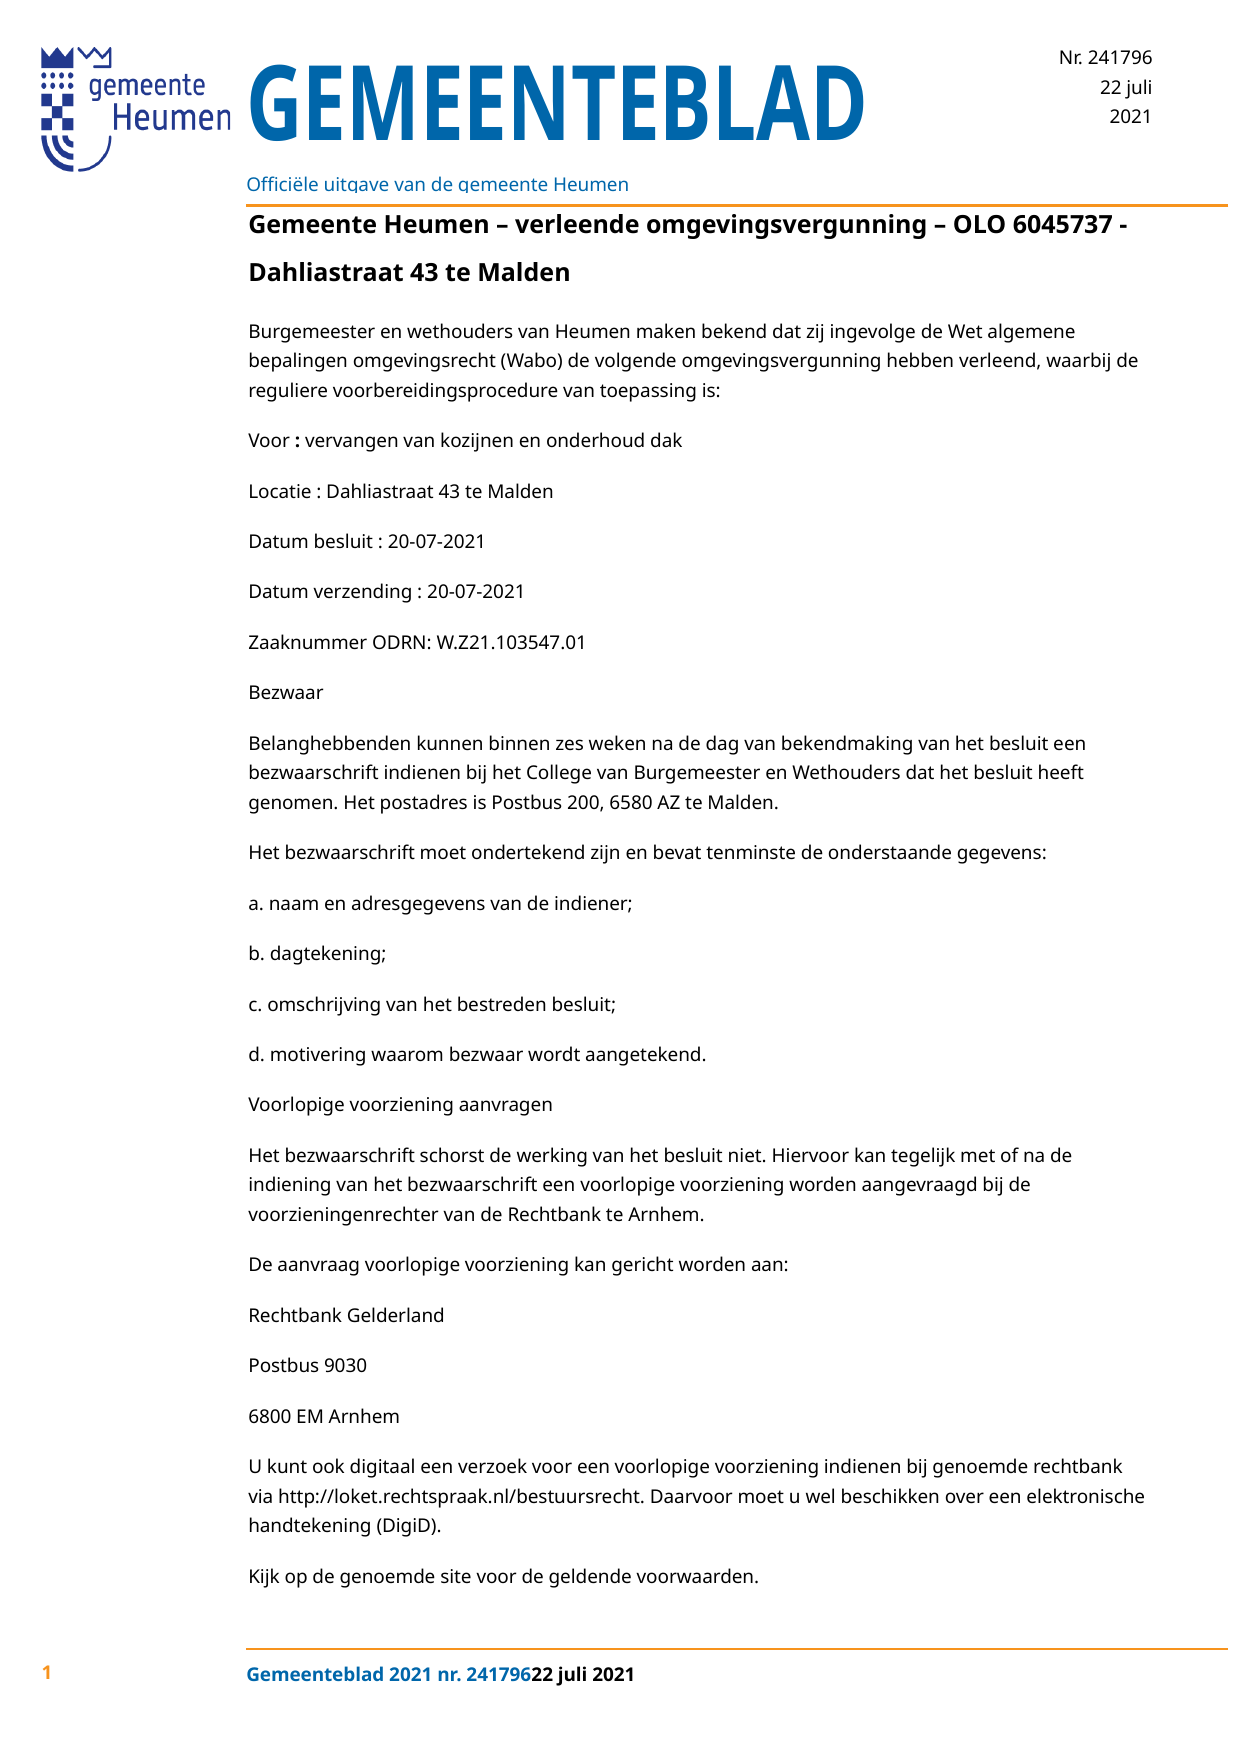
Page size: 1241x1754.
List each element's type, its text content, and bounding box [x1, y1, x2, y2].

text Postbus 9030 [248, 1352, 1152, 1378]
text b. dagtekening; [248, 940, 1152, 966]
text a. naam en adresgegevens van de indiener; [248, 890, 1152, 916]
text Zaaknummer ODRN: W.Z21.103547.01 [248, 629, 1152, 655]
text Datum besluit : 20-07-2021 [248, 528, 1152, 554]
text Datum verzending : 20-07-2021 [248, 579, 1152, 604]
text Bezwaar [248, 679, 1152, 705]
text Belanghebbenden kunnen binnen zes weken na de dag van bekendmaking van het besluit een bezwaarschrift indienen bij het College van Burgemeester en Wethouders dat het besluit heeft genomen. Het postadres is Postbus 200, 6580 AZ te Malden. [248, 730, 1152, 815]
text d. motivering waarom bezwaar wordt aangetekend. [248, 1041, 1152, 1067]
text Het bezwaarschrift schorst de werking van het besluit niet. Hiervoor kan tegelijk met of na de indiening van het bezwaarschrift een voorlopige voorziening worden aangevraagd bij de voorzieningenrechter van de Rechtbank te Arnhem. [248, 1142, 1152, 1227]
text 6800 EM Arnhem [248, 1403, 1152, 1429]
text Kijk op de genoemde site voor de geldende voorwaarden. [248, 1563, 1152, 1589]
text De aanvraag voorlopige voorziening kan gericht worden aan: [248, 1252, 1152, 1277]
text Locatie : Dahliastraat 43 te Malden [248, 478, 1152, 504]
text Het bezwaarschrift moet ondertekend zijn en bevat tenminste de onderstaande gegevens: [248, 839, 1152, 865]
text U kunt ook digitaal een verzoek voor een voorlopige voorziening indienen bij genoemde rechtbank via http://loket.rechtspraak.nl/bestuursrecht. Daarvoor moet u wel beschikken over een elektronische handtekening (DigiD). [248, 1453, 1152, 1538]
text Rechtbank Gelderland [248, 1302, 1152, 1328]
text c. omschrijving van het bestreden besluit; [248, 991, 1152, 1017]
text Voorlopige voorziening aanvragen [248, 1092, 1152, 1117]
text Voor : vervangen van kozijnen en onderhoud dak [248, 427, 1152, 453]
text Gemeente Heumen – verleende omgevingsvergunning – OLO 6045737 - Dahliastraat 43 te Malden [248, 207, 1152, 288]
picture [41, 47, 231, 172]
text Burgemeester en wethouders van Heumen maken bekend dat zij ingevolge de Wet algemene bepalingen omgevingsrecht (Wabo) de volgende omgevingsvergunning hebben verleend, waarbij de reguliere voorbereidingsprocedure van toepassing is: [248, 318, 1152, 403]
